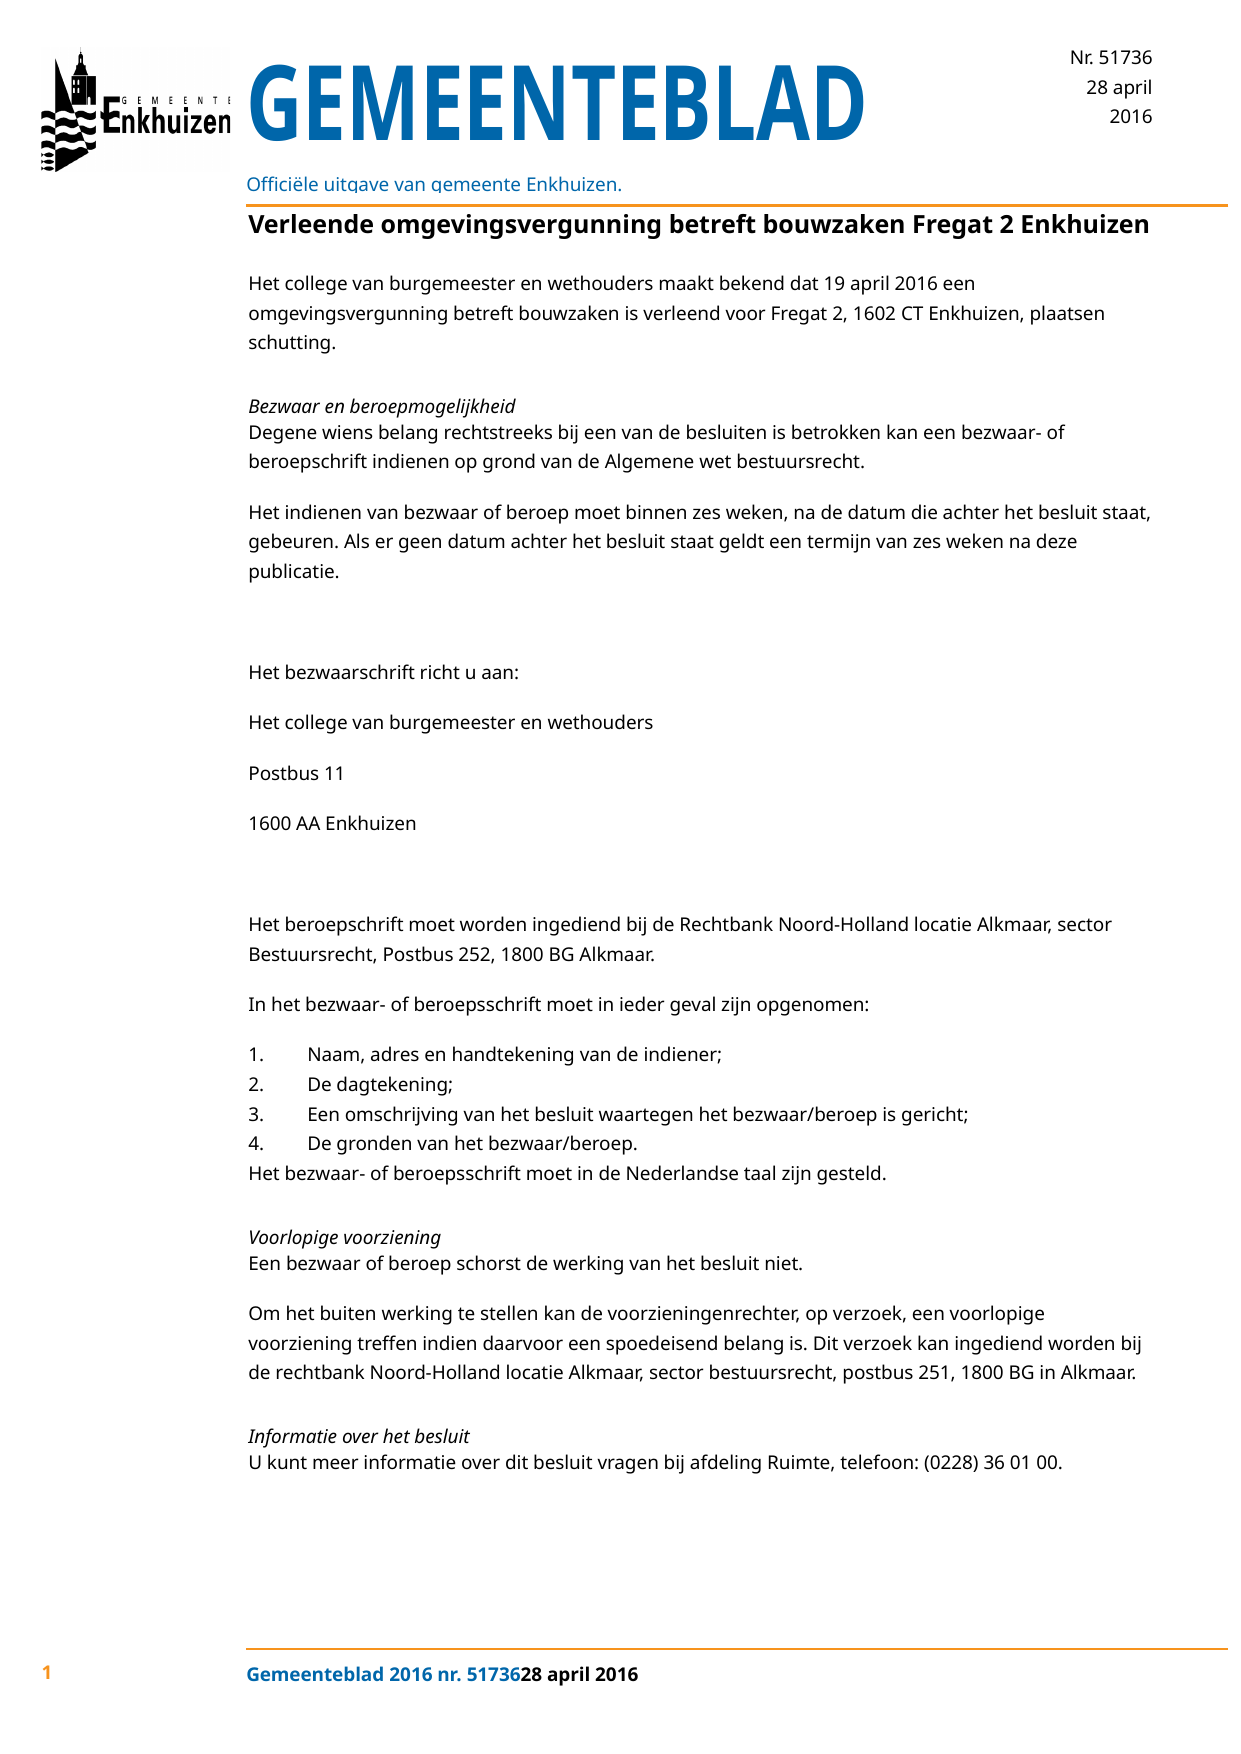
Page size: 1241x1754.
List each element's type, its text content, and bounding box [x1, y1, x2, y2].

text Bezwaar en beroepmogelijkheid [248, 393, 1152, 419]
text Het college van burgemeester en wethouders maakt bekend dat 19 april 2016 een omgevingsvergunning betreft bouwzaken is verleend voor Fregat 2, 1602 CT Enkhuizen, plaatsen schutting. [248, 270, 1152, 355]
text Voorlopige voorziening [248, 1224, 1152, 1250]
text Om het buiten werking te stellen kan de voorzieningenrechter, op verzoek, een voorlopige voorziening treffen indien daarvoor een spoedeisend belang is. Dit verzoek kan ingediend worden bij de rechtbank Noord-Holland locatie Alkmaar, sector bestuursrecht, postbus 251, 1800 BG in Alkmaar. [248, 1300, 1152, 1385]
text Een bezwaar of beroep schorst de werking van het besluit niet. [248, 1250, 1152, 1275]
text Postbus 11 [248, 760, 1152, 786]
text Het bezwaarschrift richt u aan: [248, 659, 1152, 685]
list Een omschrijving van het besluit waartegen het bezwaar/beroep is gericht; [248, 1101, 1152, 1127]
text Verleende omgevingsvergunning betreft bouwzaken Fregat 2 Enkhuizen [248, 207, 1152, 241]
text In het bezwaar- of beroepsschrift moet in ieder geval zijn opgenomen: [248, 991, 1152, 1017]
text Het bezwaar- of beroepsschrift moet in de Nederlandse taal zijn gesteld. [248, 1160, 1152, 1186]
text 1600 AA Enkhuizen [248, 810, 1152, 836]
text Het indienen van bezwaar of beroep moet binnen zes weken, na de datum die achter het besluit staat, gebeuren. Als er geen datum achter het besluit staat geldt een termijn van zes weken na deze publicatie. [248, 499, 1152, 584]
text U kunt meer informatie over dit besluit vragen bij afdeling Ruimte, telefoon: (0228) 36 01 00. [248, 1449, 1152, 1475]
picture [41, 47, 231, 172]
list Naam, adres en handtekening van de indiener; [248, 1042, 1152, 1067]
text Het college van burgemeester en wethouders [248, 709, 1152, 735]
list De dagtekening; [248, 1071, 1152, 1097]
list De gronden van het bezwaar/beroep. [248, 1130, 1152, 1156]
text Het beroepschrift moet worden ingediend bij de Rechtbank Noord-Holland locatie Alkmaar, sector Bestuursrecht, Postbus 252, 1800 BG Alkmaar. [248, 911, 1152, 967]
text Degene wiens belang rechtstreeks bij een van de besluiten is betrokken kan een bezwaar- of beroepschrift indienen op grond van de Algemene wet bestuursrecht. [248, 419, 1152, 474]
text Informatie over het besluit [248, 1423, 1152, 1449]
